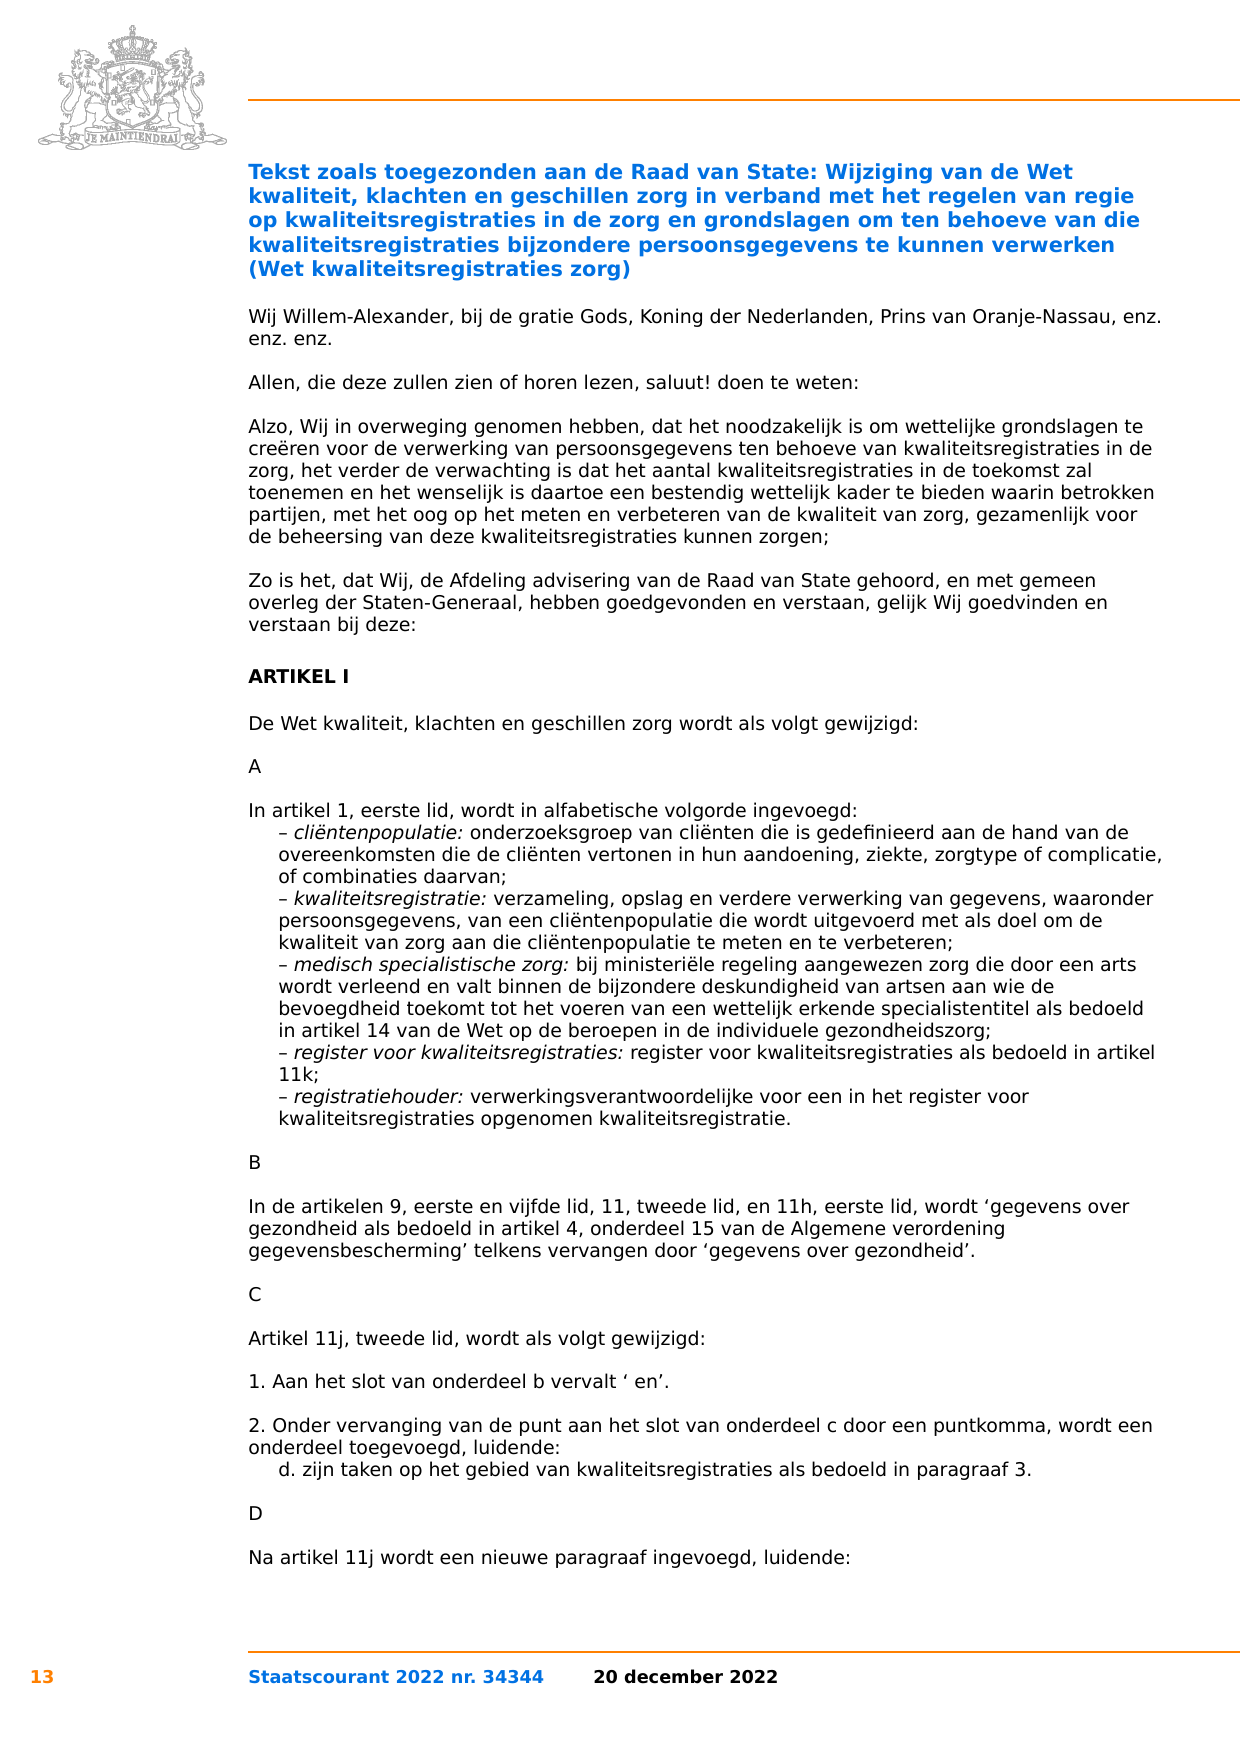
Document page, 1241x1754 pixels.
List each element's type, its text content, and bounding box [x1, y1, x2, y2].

text Zo is het, dat Wij, de Afdeling advisering van de Raad van State gehoord, en met gemeen overleg der Staten-Generaal, hebben goedgevonden en verstaan, gelijk Wij goedvinden en verstaan bij deze: [248, 570, 1163, 636]
text Wij Willem-Alexander, bij de gratie Gods, Koning der Nederlanden, Prins van Oranje-Nassau, enz. enz. enz. [248, 306, 1163, 350]
text Na artikel 11j wordt een nieuwe paragraaf ingevoegd, luidende: [248, 1547, 1163, 1569]
text 1. Aan het slot van onderdeel b vervalt ‘ en’. [248, 1371, 1163, 1393]
picture [38, 25, 227, 150]
text – registratiehouder: verwerkingsverantwoordelijke voor een in het register voor kwaliteitsregistraties opgenomen kwaliteitsregistratie. [278, 1086, 1163, 1130]
text Artikel 11j, tweede lid, wordt als volgt gewijzigd: [248, 1327, 1163, 1349]
text B [248, 1152, 1163, 1174]
text C [248, 1283, 1163, 1306]
text In de artikelen 9, eerste en vijfde lid, 11, tweede lid, en 11h, eerste lid, wordt ‘gegevens over gezondheid als bedoeld in artikel 4, onderdeel 15 van de Algemene verordening gegevensbescherming’ telkens vervangen door ‘gegevens over gezondheid’. [248, 1196, 1163, 1262]
text – medisch specialistische zorg: bij ministeriële regeling aangewezen zorg die door een arts wordt verleend en valt binnen de bijzondere deskundigheid van artsen aan wie de bevoegdheid toekomt tot het voeren van een wettelijk erkende specialistentitel als bedoeld in artikel 14 van de Wet op de beroepen in de individuele gezondheidszorg; [278, 954, 1163, 1042]
text Allen, die deze zullen zien of horen lezen, saluut! doen te weten: [248, 372, 1163, 394]
text – kwaliteitsregistratie: verzameling, opslag en verdere verwerking van gegevens, waaronder persoonsgegevens, van een cliëntenpopulatie die wordt uitgevoerd met als doel om de kwaliteit van zorg aan die cliëntenpopulatie te meten en te verbeteren; [278, 888, 1163, 954]
text – cliëntenpopulatie: onderzoeksgroep van cliënten die is gedefinieerd aan de hand van de overeenkomsten die de cliënten vertonen in hun aandoening, ziekte, zorgtype of complicatie, of combinaties daarvan; [278, 822, 1163, 888]
text A [248, 756, 1163, 778]
text – register voor kwaliteitsregistraties: register voor kwaliteitsregistraties als bedoeld in artikel 11k; [278, 1042, 1163, 1086]
text d. zijn taken op het gebied van kwaliteitsregistraties als bedoeld in paragraaf 3. [278, 1459, 1163, 1481]
text In artikel 1, eerste lid, wordt in alfabetische volgorde ingevoegd: [248, 800, 1163, 822]
subtitle Tekst zoals toegezonden aan de Raad van State: Wijziging van de Wet kwaliteit, klachten en geschillen zorg in verband met het regelen van regie op kwaliteitsregistraties in de zorg en grondslagen om ten behoeve van die kwaliteitsregistraties bijzondere persoonsgegevens te kunnen verwerken (Wet kwaliteitsregistraties zorg) [248, 160, 1163, 281]
text D [248, 1503, 1163, 1525]
text Alzo, Wij in overweging genomen hebben, dat het noodzakelijk is om wettelijke grondslagen te creëren voor de verwerking van persoonsgegevens ten behoeve van kwaliteitsregistraties in de zorg, het verder de verwachting is dat het aantal kwaliteitsregistraties in de toekomst zal toenemen en het wenselijk is daartoe een bestendig wettelijk kader te bieden waarin betrokken partijen, met het oog op het meten en verbeteren van de kwaliteit van zorg, gezamenlijk voor de beheersing van deze kwaliteitsregistraties kunnen zorgen; [248, 416, 1163, 548]
text 2. Onder vervanging van de punt aan het slot van onderdeel c door een puntkomma, wordt een onderdeel toegevoegd, luidende: [248, 1415, 1163, 1459]
text De Wet kwaliteit, klachten en geschillen zorg wordt als volgt gewijzigd: [248, 713, 1163, 734]
subtitle ARTIKEL I [248, 666, 1163, 688]
